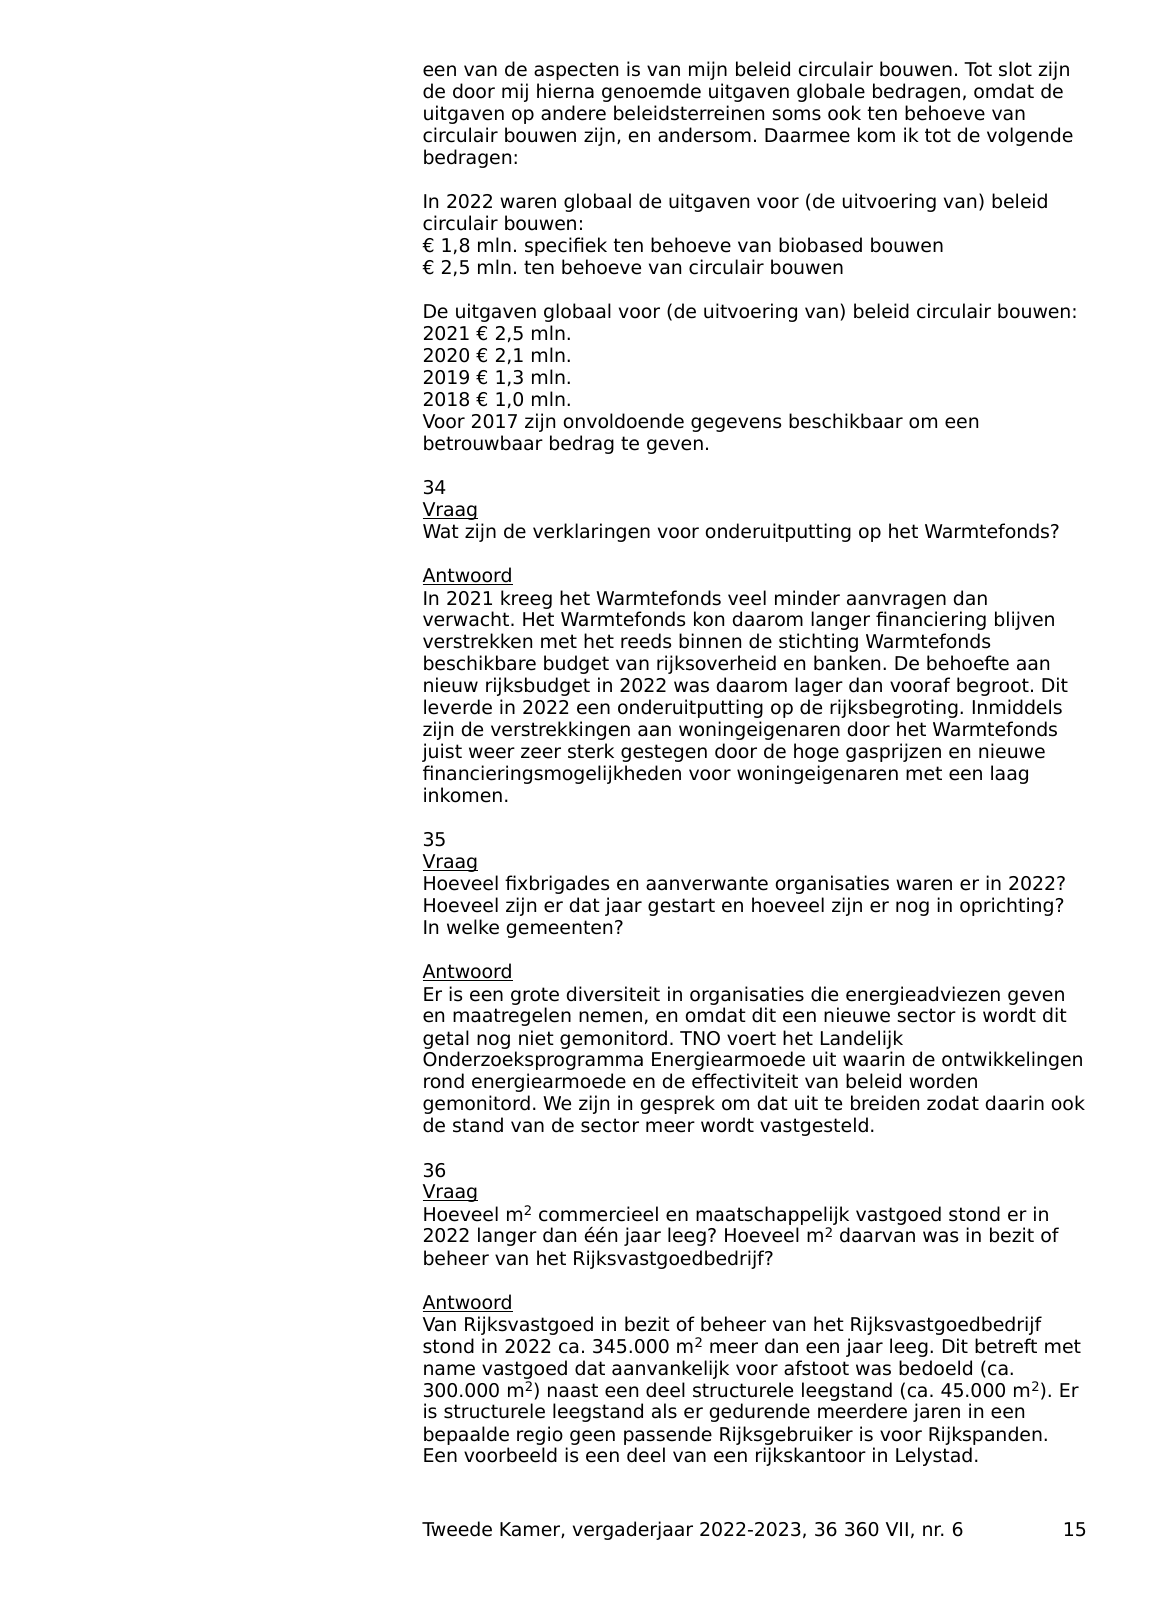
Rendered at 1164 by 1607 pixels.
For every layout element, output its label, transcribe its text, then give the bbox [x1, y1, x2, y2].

text De uitgaven globaal voor (de uitvoering van) beleid circulair bouwen: [422, 301, 1087, 323]
text Antwoord [422, 1292, 1087, 1313]
text 2021 € 2,5 mln. [422, 323, 1087, 345]
text Antwoord [422, 961, 1087, 983]
text Hoeveel fixbrigades en aanverwante organisaties waren er in 2022? Hoeveel zijn er dat jaar gestart en hoeveel zijn er nog in oprichting? In welke gemeenten? [422, 873, 1087, 939]
text In 2021 kreeg het Warmtefonds veel minder aanvragen dan verwacht. Het Warmtefonds kon daarom langer financiering blijven verstrekken met het reeds binnen de stichting Warmtefonds beschikbare budget van rijksoverheid en banken. De behoefte aan nieuw rijksbudget in 2022 was daarom lager dan vooraf begroot. Dit leverde in 2022 een onderuitputting op de rijksbegroting. Inmiddels zijn de verstrekkingen aan woningeigenaren door het Warmtefonds juist weer zeer sterk gestegen door de hoge gasprijzen en nieuwe financieringsmogelijkheden voor woningeigenaren met een laag inkomen. [422, 587, 1087, 807]
text Antwoord [422, 565, 1087, 587]
text 36 [422, 1159, 1087, 1181]
text Voor 2017 zijn onvoldoende gegevens beschikbaar om een betrouwbaar bedrag te geven. [422, 411, 1087, 455]
text Er is een grote diversiteit in organisaties die energieadviezen geven en maatregelen nemen, en omdat dit een nieuwe sector is wordt dit getal nog niet gemonitord. TNO voert het Landelijk Onderzoeksprogramma Energiearmoede uit waarin de ontwikkelingen rond energiearmoede en de effectiviteit van beleid worden gemonitord. We zijn in gesprek om dat uit te breiden zodat daarin ook de stand van de sector meer wordt vastgesteld. [422, 983, 1087, 1137]
text € 2,5 mln. ten behoeve van circulair bouwen [422, 257, 1087, 279]
text Van Rijksvastgoed in bezit of beheer van het Rijksvastgoedbedrijf stond in 2022 ca. 345.000 m2 meer dan een jaar leeg. Dit betreft met name vastgoed dat aanvankelijk voor afstoot was bedoeld (ca. 300.000 m2) naast een deel structurele leegstand (ca. 45.000 m2). Er is structurele leegstand als er gedurende meerdere jaren in een bepaalde regio geen passende Rijksgebruiker is voor Rijkspanden. Een voorbeeld is een deel van een rijkskantoor in Lelystad. [422, 1313, 1087, 1467]
text 2019 € 1,3 mln. [422, 367, 1087, 389]
text 34 [422, 477, 1087, 499]
text In 2022 waren globaal de uitgaven voor (de uitvoering van) beleid circulair bouwen: [422, 191, 1087, 235]
text 35 [422, 829, 1087, 851]
text 2018 € 1,0 mln. [422, 389, 1087, 411]
text € 1,8 mln. specifiek ten behoeve van biobased bouwen [422, 235, 1087, 257]
text Hoeveel m2 commercieel en maatschappelijk vastgoed stond er in 2022 langer dan één jaar leeg? Hoeveel m2 daarvan was in bezit of beheer van het Rijksvastgoedbedrijf? [422, 1203, 1087, 1269]
text Vraag [422, 499, 1087, 521]
text 2020 € 2,1 mln. [422, 345, 1087, 367]
text Vraag [422, 1181, 1087, 1203]
text Vraag [422, 851, 1087, 873]
text een van de aspecten is van mijn beleid circulair bouwen. Tot slot zijn de door mij hierna genoemde uitgaven globale bedragen, omdat de uitgaven op andere beleidsterreinen soms ook ten behoeve van circulair bouwen zijn, en andersom. Daarmee kom ik tot de volgende bedragen: [422, 59, 1087, 169]
text Wat zijn de verklaringen voor onderuitputting op het Warmtefonds? [422, 521, 1087, 543]
